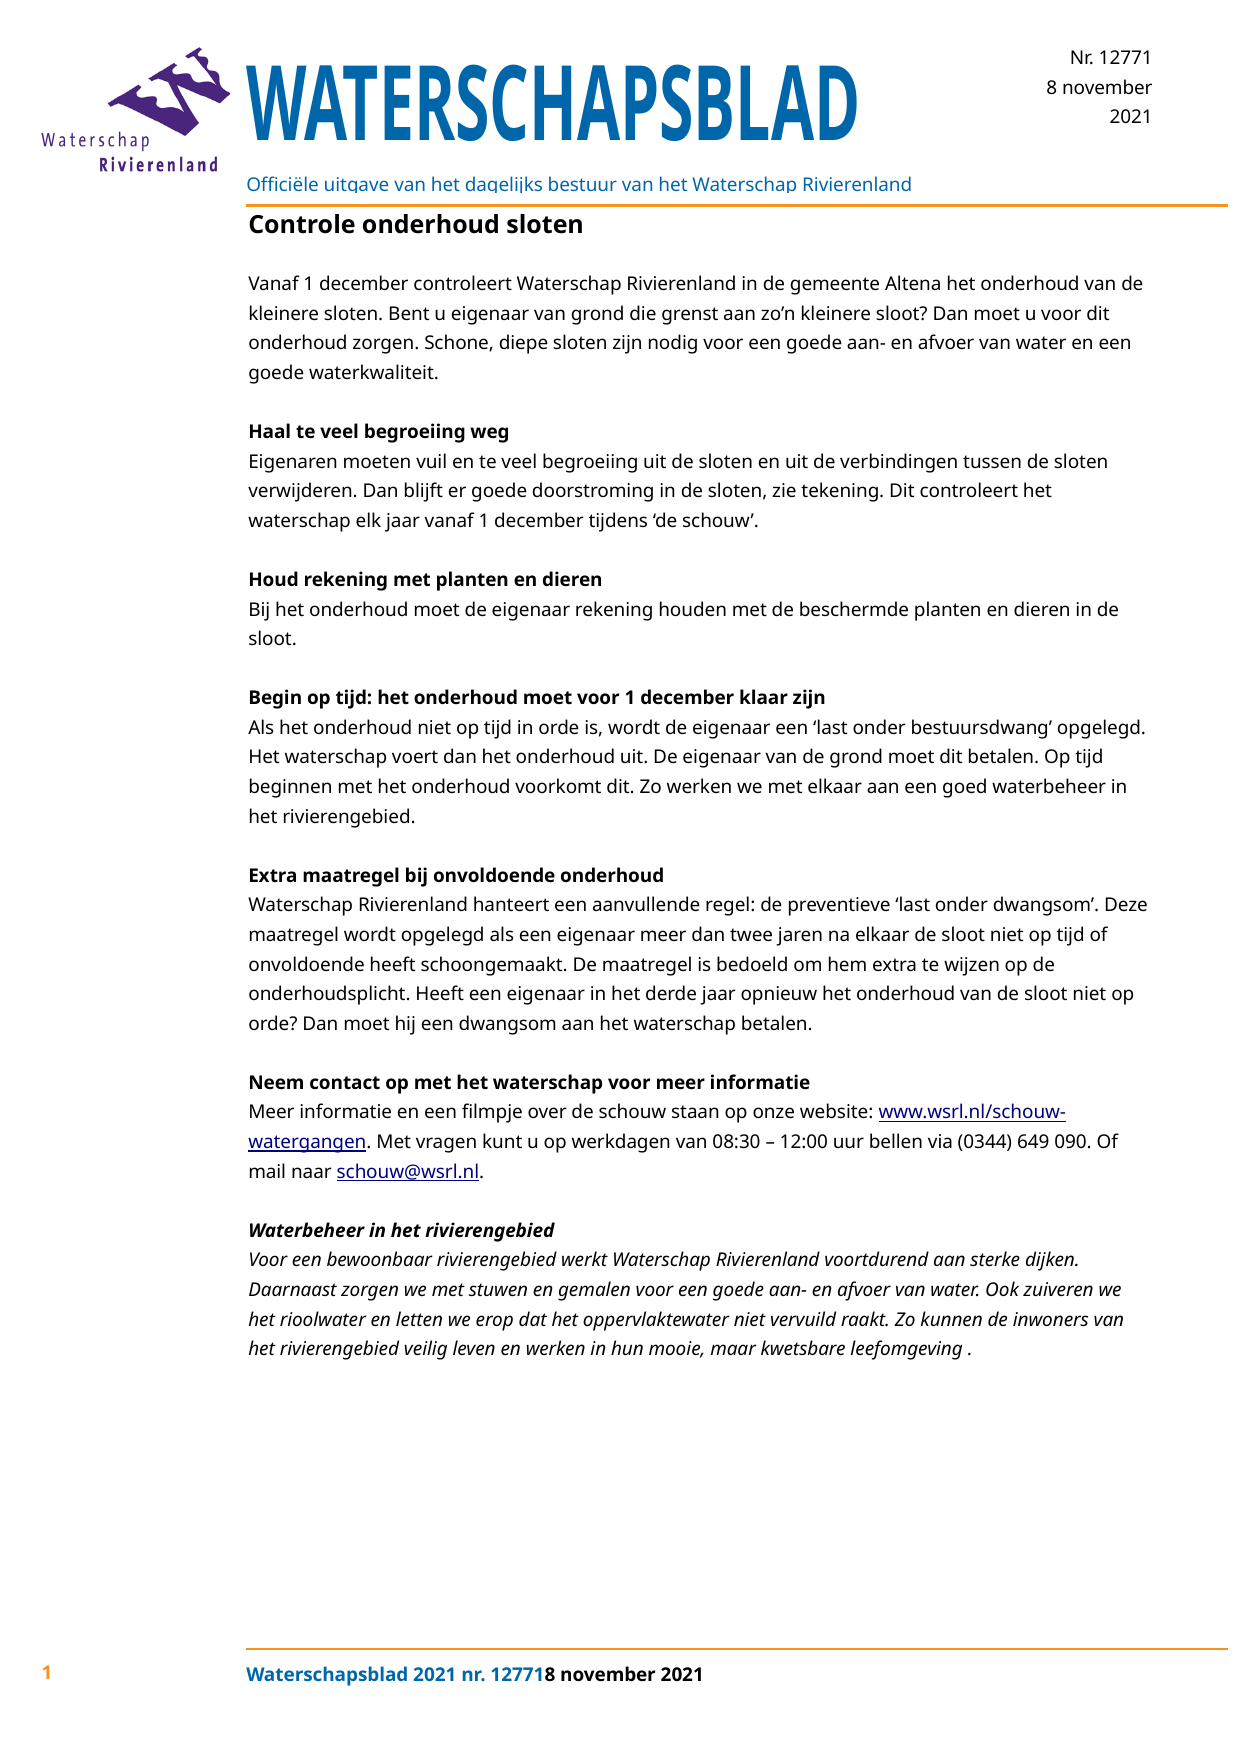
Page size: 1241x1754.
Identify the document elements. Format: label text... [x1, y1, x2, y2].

text Extra maatregel bij onvoldoende onderhoud [248, 862, 1152, 888]
text Meer informatie en een filmpje over de schouw staan op onze website: www.wsrl.nl/schouw-watergangen. Met vragen kunt u op werkdagen van 08:30 – 12:00 uur bellen via (0344) 649 090. Of mail naar schouw@wsrl.nl. [248, 1099, 1152, 1183]
text Neem contact op met het waterschap voor meer informatie [248, 1069, 1152, 1095]
text Controle onderhoud sloten [248, 207, 1152, 241]
text Waterbeheer in het rivierengebied [248, 1217, 1152, 1243]
text Haal te veel begroeiing weg [248, 418, 1152, 444]
text Begin op tijd: het onderhoud moet voor 1 december klaar zijn [248, 684, 1152, 710]
text Eigenaren moeten vuil en te veel begroeiing uit de sloten en uit de verbindingen tussen de sloten verwijderen. Dan blijft er goede doorstroming in de sloten, zie tekening. Dit controleert het waterschap elk jaar vanaf 1 december tijdens ‘de schouw’. [248, 448, 1152, 533]
text Houd rekening met planten en dieren [248, 566, 1152, 592]
text Als het onderhoud niet op tijd in orde is, wordt de eigenaar een ‘last onder bestuursdwang’ opgelegd. Het waterschap voert dan het onderhoud uit. De eigenaar van de grond moet dit betalen. Op tijd beginnen met het onderhoud voorkomt dit. Zo werken we met elkaar aan een goed waterbeheer in het rivierengebied. [248, 714, 1152, 828]
picture [41, 47, 231, 172]
text Waterschap Rivierenland hanteert een aanvullende regel: de preventieve ‘last onder dwangsom’. Deze maatregel wordt opgelegd als een eigenaar meer dan twee jaren na elkaar de sloot niet op tijd of onvoldoende heeft schoongemaakt. De maatregel is bedoeld om hem extra te wijzen op de onderhoudsplicht. Heeft een eigenaar in het derde jaar opnieuw het onderhoud van de sloot niet op orde? Dan moet hij een dwangsom aan het waterschap betalen. [248, 892, 1152, 1036]
text Bij het onderhoud moet de eigenaar rekening houden met de beschermde planten en dieren in de sloot. [248, 596, 1152, 651]
text Vanaf 1 december controleert Waterschap Rivierenland in de gemeente Altena het onderhoud van de kleinere sloten. Bent u eigenaar van grond die grenst aan zo’n kleinere sloot? Dan moet u voor dit onderhoud zorgen. Schone, diepe sloten zijn nodig voor een goede aan- en afvoer van water en een goede waterkwaliteit. [248, 270, 1152, 385]
text Voor een bewoonbaar rivierengebied werkt Waterschap Rivierenland voortdurend aan sterke dijken. Daarnaast zorgen we met stuwen en gemalen voor een goede aan- en afvoer van water. Ook zuiveren we het rioolwater en letten we erop dat het oppervlaktewater niet vervuild raakt. Zo kunnen de inwoners van het rivierengebied veilig leven en werken in hun mooie, maar kwetsbare leefomgeving . [248, 1247, 1152, 1361]
